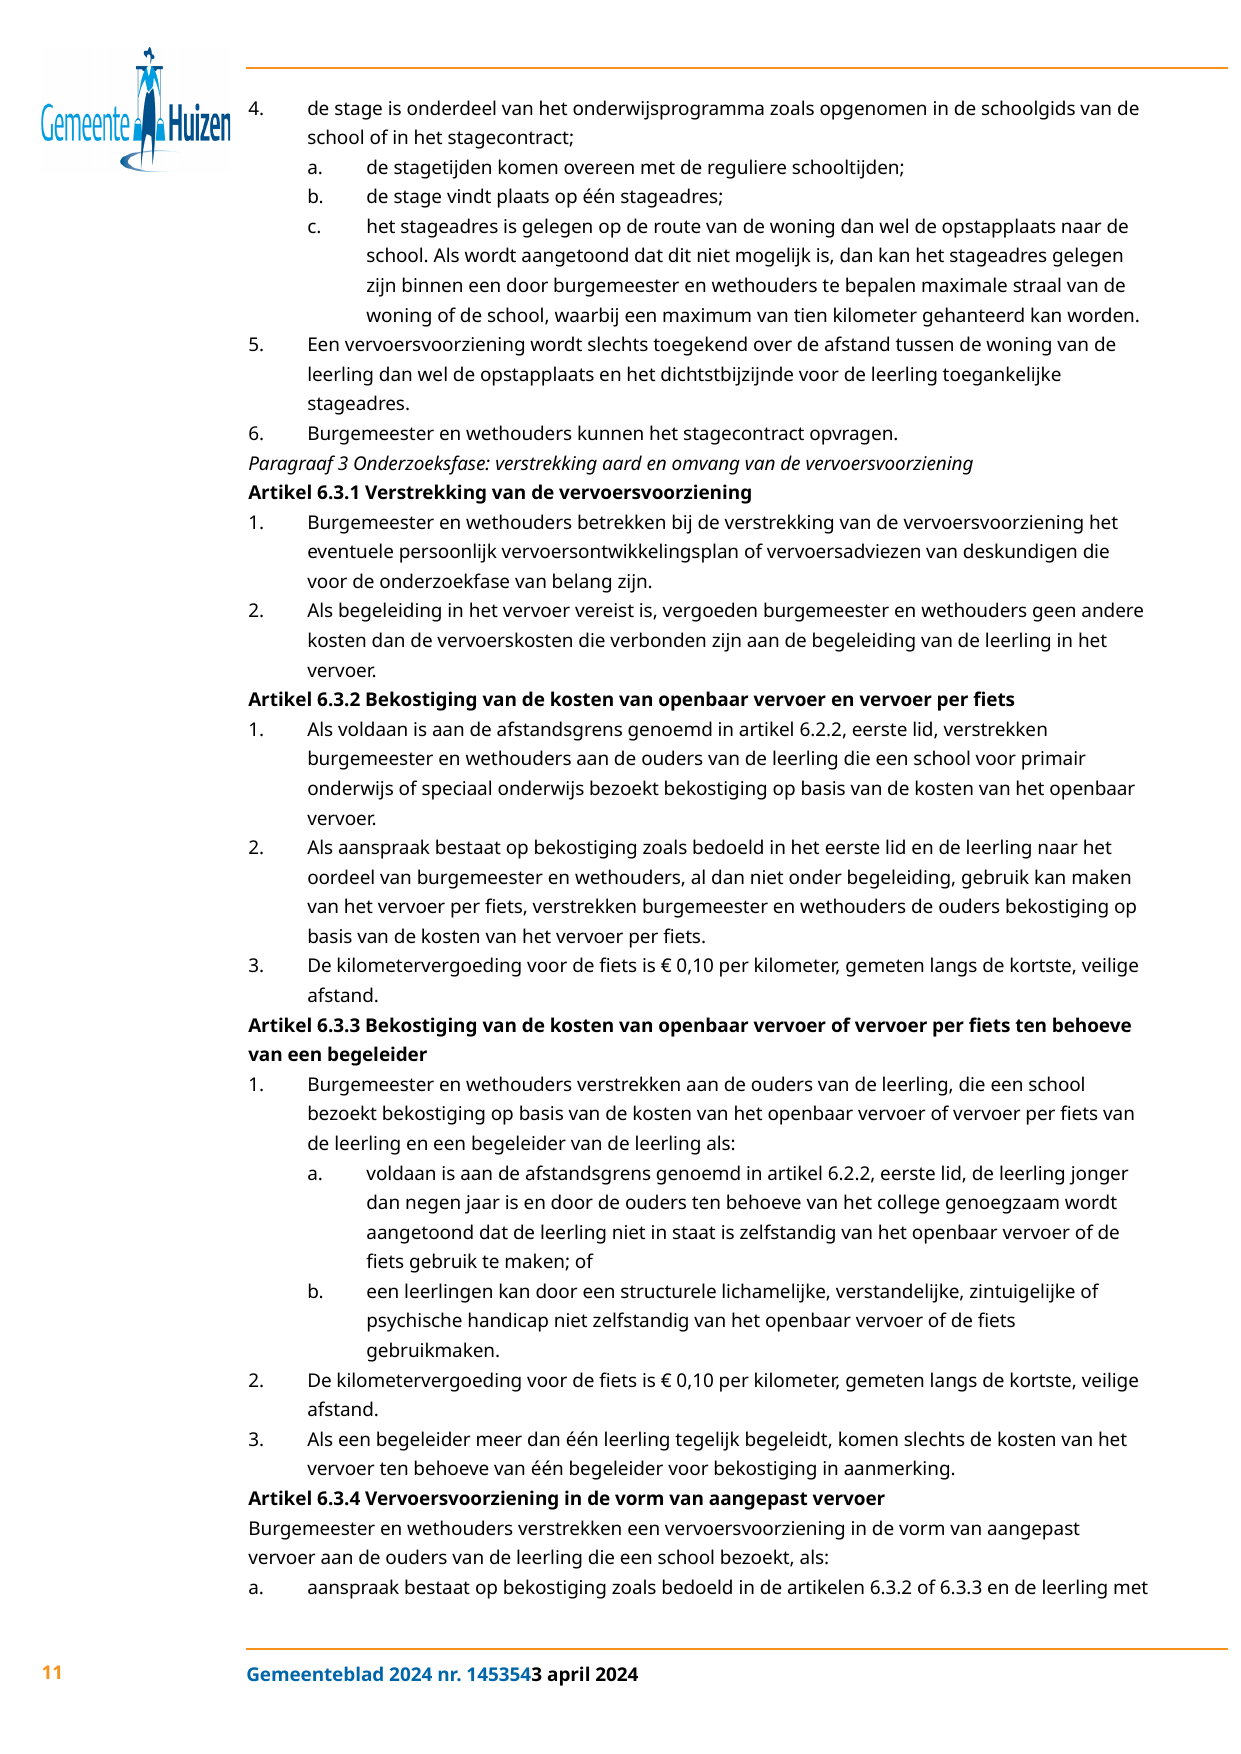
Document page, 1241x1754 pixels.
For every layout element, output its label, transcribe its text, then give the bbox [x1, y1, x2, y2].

list de stagetijden komen overeen met de reguliere schooltijden; [307, 154, 1152, 180]
list Burgemeester en wethouders betrekken bij de verstrekking van de vervoersvoorziening het eventuele persoonlijk vervoersontwikkelingsplan of vervoersadviezen van deskundigen die voor de onderzoekfase van belang zijn. [248, 509, 1152, 594]
list de stage is onderdeel van het onderwijsprogramma zoals opgenomen in de schoolgids van de school of in het stagecontract; [248, 95, 1152, 150]
list Burgemeester en wethouders kunnen het stagecontract opvragen. [248, 420, 1152, 446]
list Burgemeester en wethouders verstrekken aan de ouders van de leerling, die een school bezoekt bekostiging op basis van de kosten van het openbaar vervoer of vervoer per fiets van de leerling en een begeleider van de leerling als: [248, 1071, 1152, 1156]
text Paragraaf 3 Onderzoeksfase: verstrekking aard en omvang van de vervoersvoorziening [248, 450, 1152, 476]
list voldaan is aan de afstandsgrens genoemd in artikel 6.2.2, eerste lid, de leerling jonger dan negen jaar is en door de ouders ten behoeve van het college genoegzaam wordt aangetoond dat de leerling niet in staat is zelfstandig van het openbaar vervoer of de fiets gebruik te maken; of [307, 1160, 1152, 1274]
text Artikel 6.3.1 Verstrekking van de vervoersvoorziening [248, 479, 1152, 505]
text Artikel 6.3.4 Vervoersvoorziening in de vorm van aangepast vervoer [248, 1485, 1152, 1511]
list de stage vindt plaats op één stageadres; [307, 183, 1152, 209]
list Een vervoersvoorziening wordt slechts toegekend over de afstand tussen de woning van de leerling dan wel de opstapplaats en het dichtstbijzijnde voor de leerling toegankelijke stageadres. [248, 331, 1152, 416]
list Als begeleiding in het vervoer vereist is, vergoeden burgemeester en wethouders geen andere kosten dan de vervoerskosten die verbonden zijn aan de begeleiding van de leerling in het vervoer. [248, 598, 1152, 683]
list De kilometervergoeding voor de fiets is € 0,10 per kilometer, gemeten langs de kortste, veilige afstand. [248, 953, 1152, 1008]
list Als een begeleider meer dan één leerling tegelijk begeleidt, komen slechts de kosten van het vervoer ten behoeve van één begeleider voor bekostiging in aanmerking. [248, 1426, 1152, 1481]
picture [41, 47, 231, 172]
list De kilometervergoeding voor de fiets is € 0,10 per kilometer, gemeten langs de kortste, veilige afstand. [248, 1367, 1152, 1422]
list Als voldaan is aan de afstandsgrens genoemd in artikel 6.2.2, eerste lid, verstrekken burgemeester en wethouders aan de ouders van de leerling die een school voor primair onderwijs of speciaal onderwijs bezoekt bekostiging op basis van de kosten van het openbaar vervoer. [248, 716, 1152, 831]
list een leerlingen kan door een structurele lichamelijke, verstandelijke, zintuigelijke of psychische handicap niet zelfstandig van het openbaar vervoer of de fiets gebruikmaken. [307, 1278, 1152, 1363]
text Artikel 6.3.2 Bekostiging van de kosten van openbaar vervoer en vervoer per fiets [248, 686, 1152, 712]
text Burgemeester en wethouders verstrekken een vervoersvoorziening in de vorm van aangepast vervoer aan de ouders van de leerling die een school bezoekt, als: [248, 1515, 1152, 1570]
list het stageadres is gelegen op de route van de woning dan wel de opstapplaats naar de school. Als wordt aangetoond dat dit niet mogelijk is, dan kan het stageadres gelegen zijn binnen een door burgemeester en wethouders te bepalen maximale straal van de woning of de school, waarbij een maximum van tien kilometer gehanteerd kan worden. [307, 213, 1152, 328]
text Artikel 6.3.3 Bekostiging van de kosten van openbaar vervoer of vervoer per fiets ten behoeve van een begeleider [248, 1012, 1152, 1067]
list Als aanspraak bestaat op bekostiging zoals bedoeld in het eerste lid en de leerling naar het oordeel van burgemeester en wethouders, al dan niet onder begeleiding, gebruik kan maken van het vervoer per fiets, verstrekken burgemeester en wethouders de ouders bekostiging op basis van de kosten van het vervoer per fiets. [248, 834, 1152, 949]
list aanspraak bestaat op bekostiging zoals bedoeld in de artikelen 6.3.2 of 6.3.3 en de leerling met [248, 1574, 1152, 1600]
